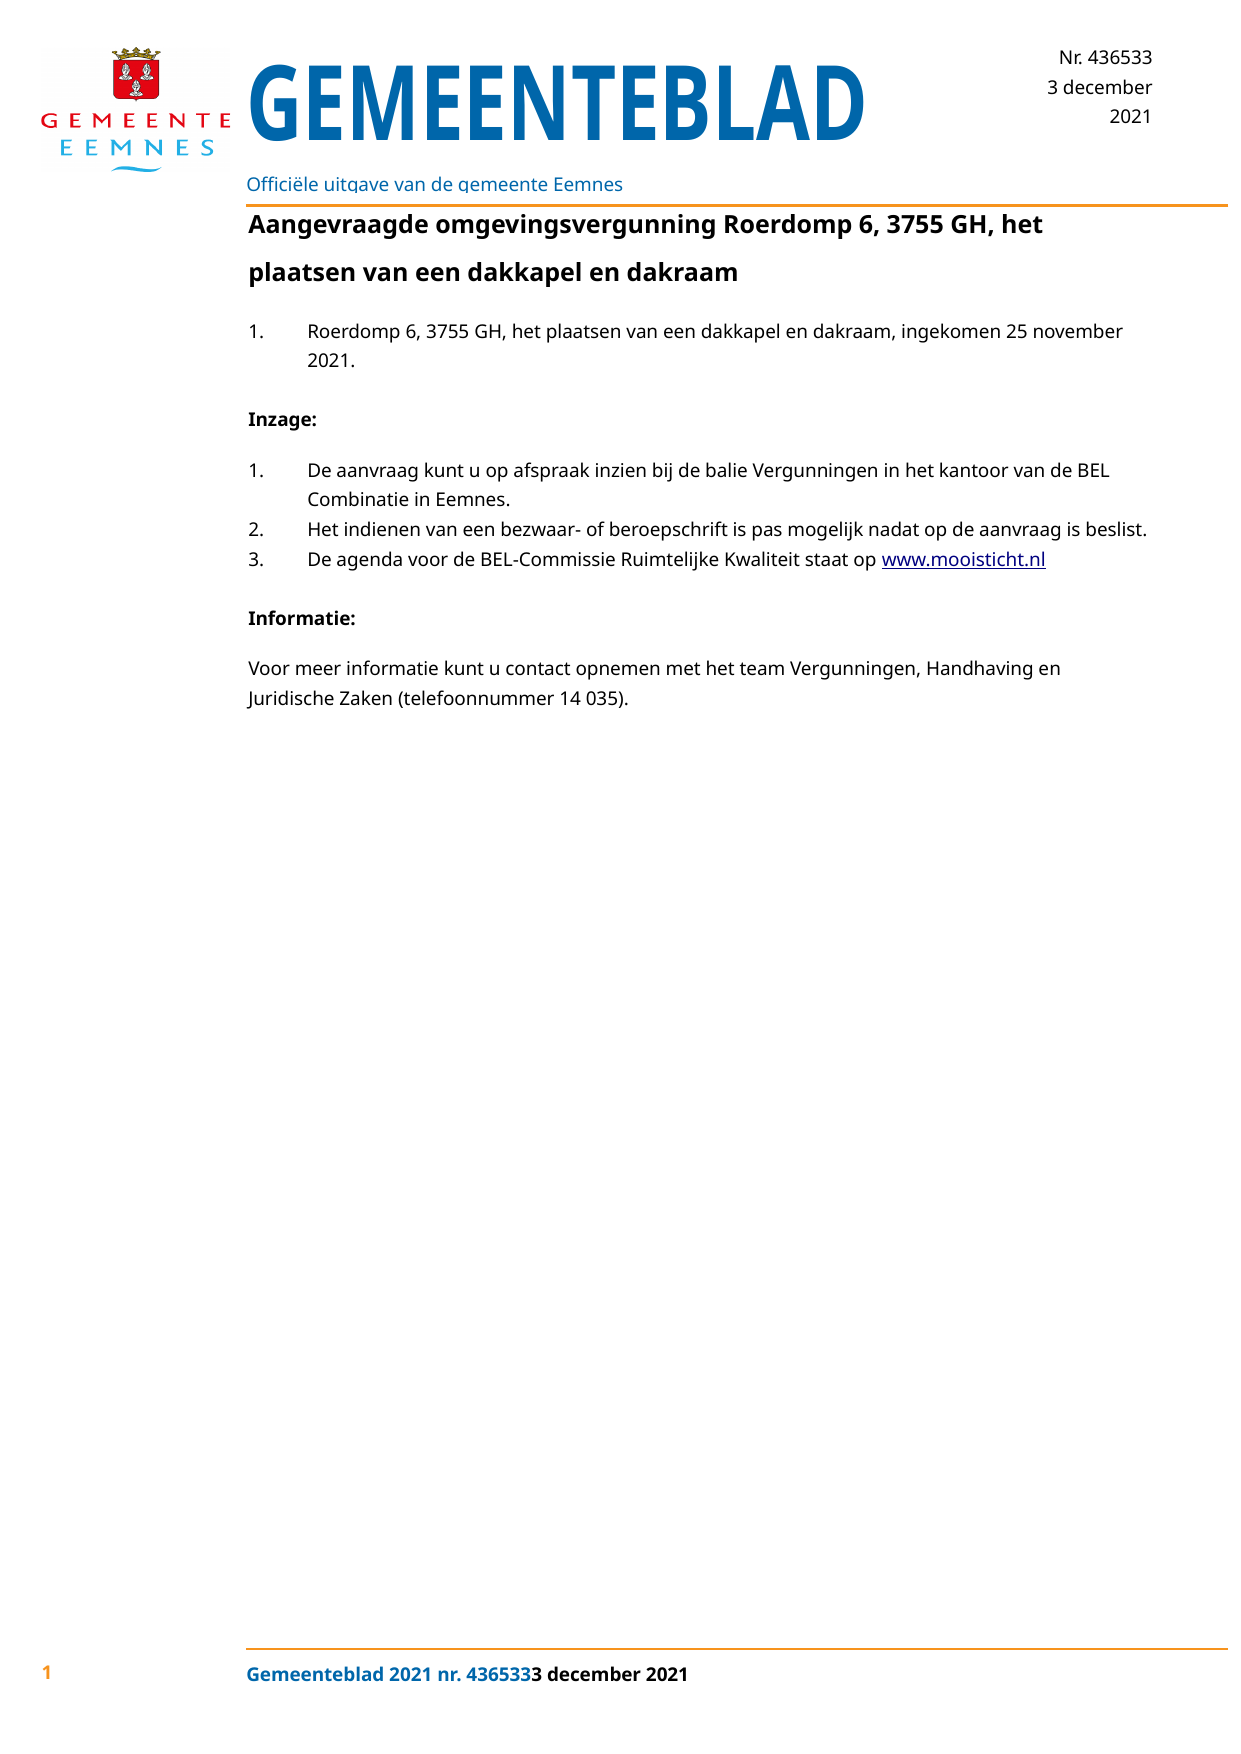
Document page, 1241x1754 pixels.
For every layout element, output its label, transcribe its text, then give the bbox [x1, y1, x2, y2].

picture [41, 47, 231, 172]
text Aangevraagde omgevingsvergunning Roerdomp 6, 3755 GH, het plaatsen van een dakkapel en dakraam [248, 207, 1152, 288]
list De agenda voor de BEL-Commissie Ruimtelijke Kwaliteit staat op www.mooisticht.nl [248, 546, 1152, 572]
list Roerdomp 6, 3755 GH, het plaatsen van een dakkapel en dakraam, ingekomen 25 november 2021. [248, 318, 1152, 373]
text Voor meer informatie kunt u contact opnemen met het team Vergunningen, Handhaving en Juridische Zaken (telefoonnummer 14 035). [248, 655, 1152, 711]
list Het indienen van een bezwaar- of beroepschrift is pas mogelijk nadat op de aanvraag is beslist. [248, 516, 1152, 542]
text Informatie: [248, 605, 1152, 631]
text Inzage: [248, 407, 1152, 432]
list De aanvraag kunt u op afspraak inzien bij de balie Vergunningen in het kantoor van de BEL Combinatie in Eemnes. [248, 457, 1152, 512]
